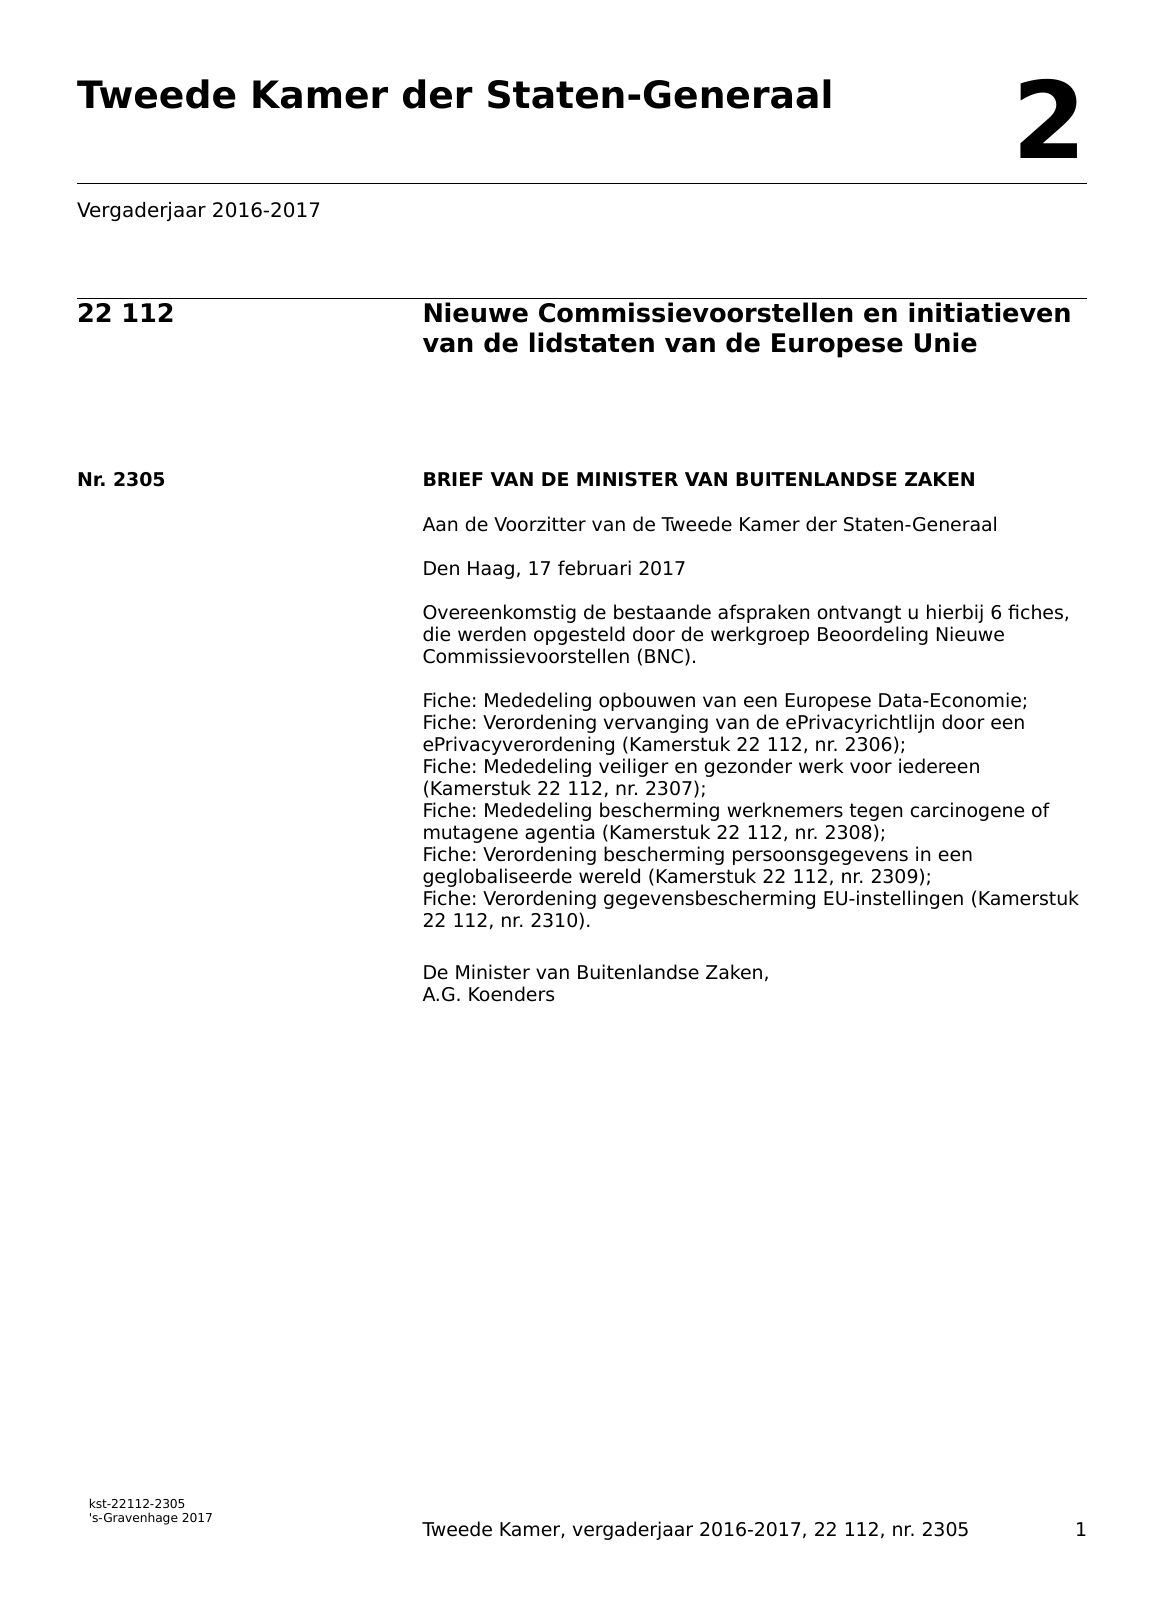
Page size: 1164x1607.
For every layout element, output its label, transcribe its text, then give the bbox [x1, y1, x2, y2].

text Den Haag, 17 februari 2017 [422, 558, 1087, 580]
table_cell Vergaderjaar 2016-2017 [77, 184, 1087, 298]
text Fiche: Verordening bescherming persoonsgegevens in een geglobaliseerde wereld (Kamerstuk 22 112, nr. 2309); [422, 844, 1087, 888]
text Fiche: Mededeling opbouwen van een Europese Data-Economie; [422, 690, 1087, 712]
text Overeenkomstig de bestaande afspraken ontvangt u hierbij 6 fiches, die werden opgesteld door de werkgroep Beoordeling Nieuwe Commissievoorstellen (BNC). [422, 602, 1087, 668]
text Aan de Voorzitter van de Tweede Kamer der Staten-Generaal [422, 513, 1087, 536]
text Fiche: Verordening gegevensbescherming EU-instellingen (Kamerstuk 22 112, nr. 2310). [422, 888, 1087, 932]
text De Minister van Buitenlandse Zaken, A.G. Koenders [422, 962, 1087, 1006]
subtitle Nr. 2305 BRIEF VAN DE MINISTER VAN BUITENLANDSE ZAKEN [77, 469, 1087, 491]
table_header 2 [886, 59, 1087, 183]
text Fiche: Verordening vervanging van de ePrivacyrichtlijn door een ePrivacyverordening (Kamerstuk 22 112, nr. 2306); [422, 712, 1087, 756]
text 's-Gravenhage 2017 [88, 1511, 323, 1525]
text Fiche: Mededeling veiliger en gezonder werk voor iedereen (Kamerstuk 22 112, nr. 2307); [422, 756, 1087, 800]
text kst-22112-2305 [88, 1497, 323, 1511]
subtitle 22 112 Nieuwe Commissievoorstellen en initiatieven van de lidstaten van de Europese Unie [77, 299, 1087, 358]
table_header Tweede Kamer der Staten-Generaal [77, 59, 886, 183]
text Fiche: Mededeling bescherming werknemers tegen carcinogene of mutagene agentia (Kamerstuk 22 112, nr. 2308); [422, 800, 1087, 844]
